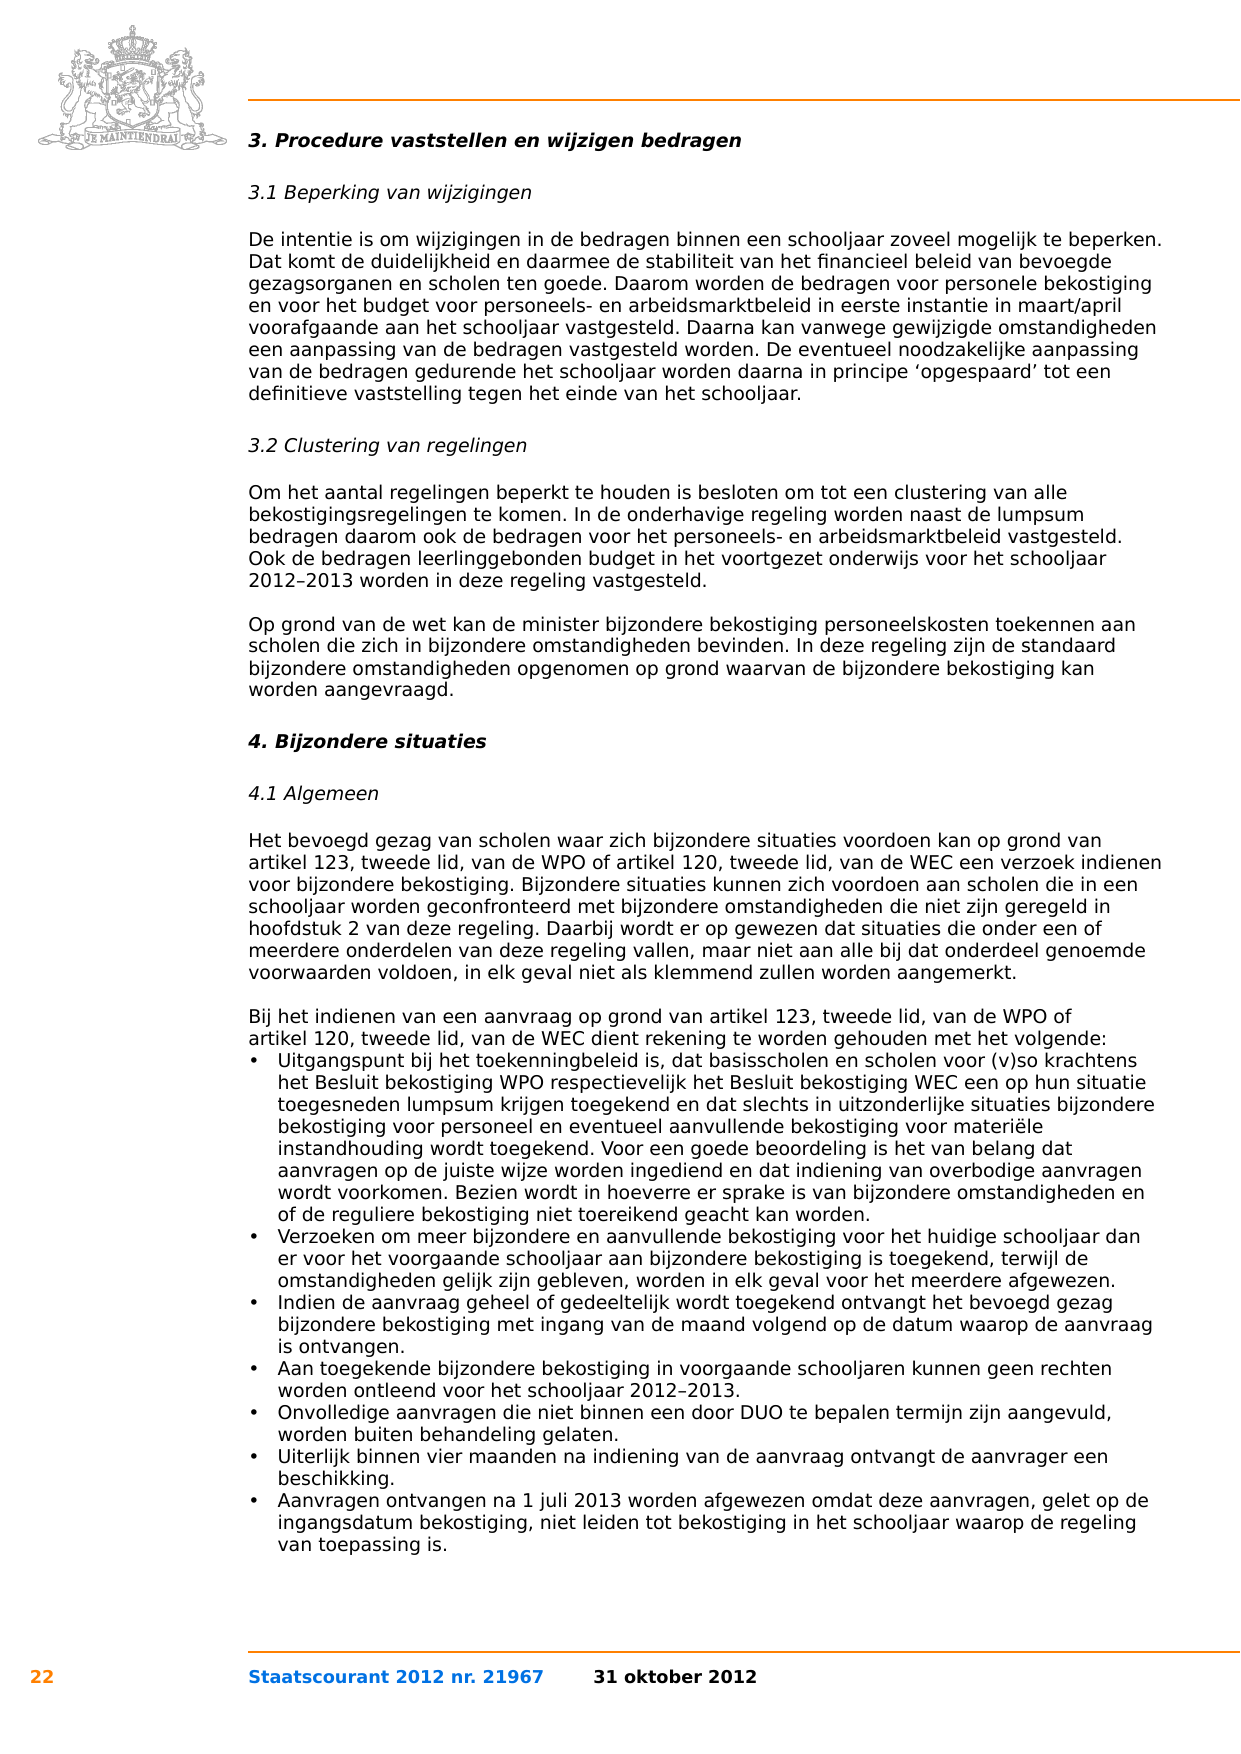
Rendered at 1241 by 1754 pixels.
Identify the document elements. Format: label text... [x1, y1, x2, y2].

text De intentie is om wijzigingen in de bedragen binnen een schooljaar zoveel mogelijk te beperken. Dat komt de duidelijkheid en daarmee de stabiliteit van het financieel beleid van bevoegde gezagsorganen en scholen ten goede. Daarom worden de bedragen voor personele bekostiging en voor het budget voor personeels- en arbeidsmarktbeleid in eerste instantie in maart/april voorafgaande aan het schooljaar vastgesteld. Daarna kan vanwege gewijzigde omstandigheden een aanpassing van de bedragen vastgesteld worden. De eventueel noodzakelijke aanpassing van de bedragen gedurende het schooljaar worden daarna in principe ‘opgespaard’ tot een definitieve vaststelling tegen het einde van het schooljaar. [248, 229, 1163, 405]
text • Onvolledige aanvragen die niet binnen een door DUO te bepalen termijn zijn aangevuld, worden buiten behandeling gelaten. [248, 1402, 1163, 1446]
text Bij het indienen van een aanvraag op grond van artikel 123, tweede lid, van de WPO of artikel 120, tweede lid, van de WEC dient rekening te worden gehouden met het volgende: [248, 1006, 1163, 1050]
subtitle 4.1 Algemeen [248, 783, 1163, 805]
text • Aanvragen ontvangen na 1 juli 2013 worden afgewezen omdat deze aanvragen, gelet op de ingangsdatum bekostiging, niet leiden tot bekostiging in het schooljaar waarop de regeling van toepassing is. [248, 1489, 1163, 1556]
text Het bevoegd gezag van scholen waar zich bijzondere situaties voordoen kan op grond van artikel 123, tweede lid, van de WPO of artikel 120, tweede lid, van de WEC een verzoek indienen voor bijzondere bekostiging. Bijzondere situaties kunnen zich voordoen aan scholen die in een schooljaar worden geconfronteerd met bijzondere omstandigheden die niet zijn geregeld in hoofdstuk 2 van deze regeling. Daarbij wordt er op gewezen dat situaties die onder een of meerdere onderdelen van deze regeling vallen, maar niet aan alle bij dat onderdeel genoemde voorwaarden voldoen, in elk geval niet als klemmend zullen worden aangemerkt. [248, 830, 1163, 984]
text Om het aantal regelingen beperkt te houden is besloten om tot een clustering van alle bekostigingsregelingen te komen. In de onderhavige regeling worden naast de lumpsum bedragen daarom ook de bedragen voor het personeels- en arbeidsmarktbeleid vastgesteld. Ook de bedragen leerlinggebonden budget in het voortgezet onderwijs voor het schooljaar 2012–2013 worden in deze regeling vastgesteld. [248, 482, 1163, 592]
subtitle 3. Procedure vaststellen en wijzigen bedragen [248, 130, 1163, 152]
subtitle 3.1 Beperking van wijzigingen [248, 182, 1163, 204]
picture [38, 25, 227, 150]
subtitle 4. Bijzondere situaties [248, 731, 1163, 753]
text Op grond van de wet kan de minister bijzondere bekostiging personeelskosten toekennen aan scholen die zich in bijzondere omstandigheden bevinden. In deze regeling zijn de standaard bijzondere omstandigheden opgenomen op grond waarvan de bijzondere bekostiging kan worden aangevraagd. [248, 613, 1163, 701]
text • Aan toegekende bijzondere bekostiging in voorgaande schooljaren kunnen geen rechten worden ontleend voor het schooljaar 2012–2013. [248, 1358, 1163, 1402]
subtitle 3.2 Clustering van regelingen [248, 435, 1163, 457]
text • Indien de aanvraag geheel of gedeeltelijk wordt toegekend ontvangt het bevoegd gezag bijzondere bekostiging met ingang van de maand volgend op de datum waarop de aanvraag is ontvangen. [248, 1292, 1163, 1358]
text • Verzoeken om meer bijzondere en aanvullende bekostiging voor het huidige schooljaar dan er voor het voorgaande schooljaar aan bijzondere bekostiging is toegekend, terwijl de omstandigheden gelijk zijn gebleven, worden in elk geval voor het meerdere afgewezen. [248, 1226, 1163, 1292]
text • Uiterlijk binnen vier maanden na indiening van de aanvraag ontvangt de aanvrager een beschikking. [248, 1446, 1163, 1489]
text • Uitgangspunt bij het toekenningbeleid is, dat basisscholen en scholen voor (v)so krachtens het Besluit bekostiging WPO respectievelijk het Besluit bekostiging WEC een op hun situatie toegesneden lumpsum krijgen toegekend en dat slechts in uitzonderlijke situaties bijzondere bekostiging voor personeel en eventueel aanvullende bekostiging voor materiële instandhouding wordt toegekend. Voor een goede beoordeling is het van belang dat aanvragen op de juiste wijze worden ingediend en dat indiening van overbodige aanvragen wordt voorkomen. Bezien wordt in hoeverre er sprake is van bijzondere omstandigheden en of de reguliere bekostiging niet toereikend geacht kan worden. [248, 1050, 1163, 1226]
